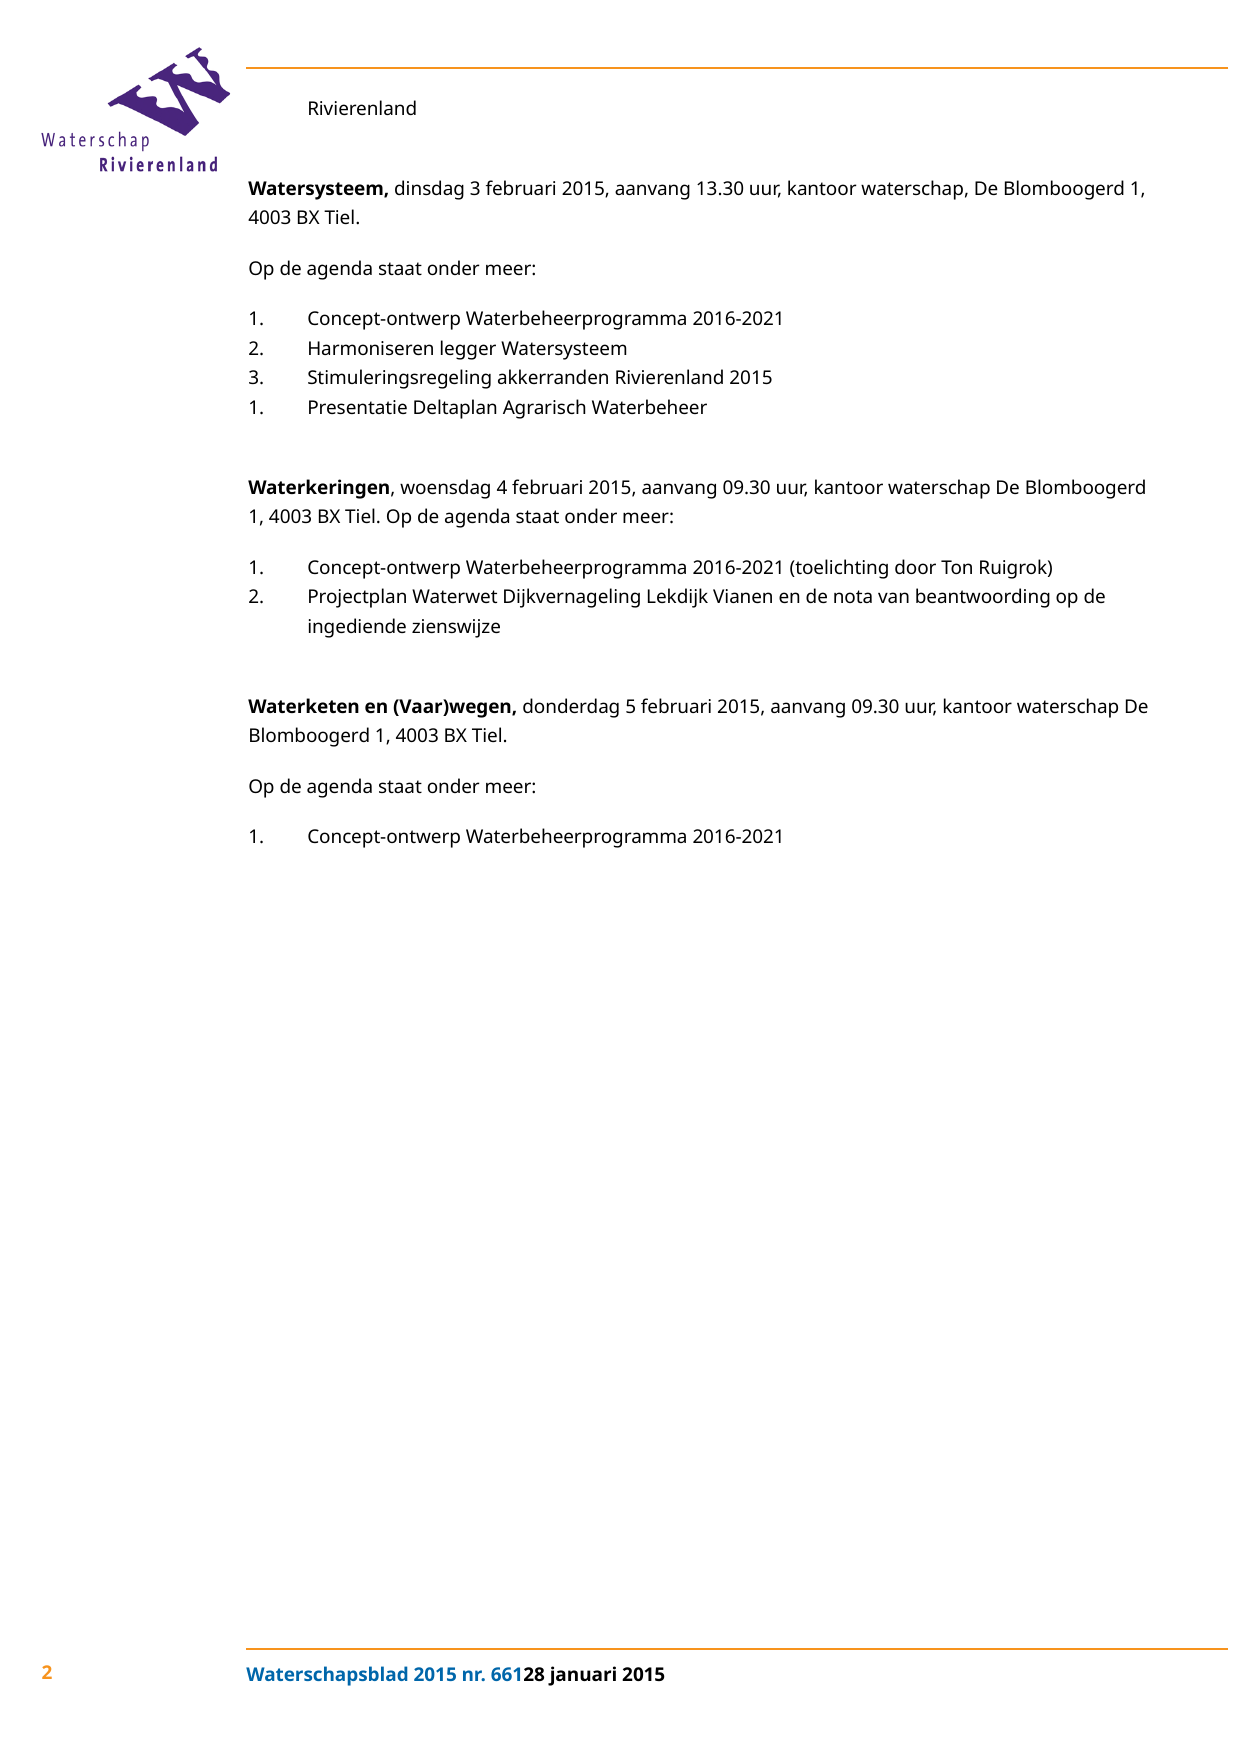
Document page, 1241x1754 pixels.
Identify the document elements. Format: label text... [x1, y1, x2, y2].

text Op de agenda staat onder meer: [248, 255, 1152, 281]
list Presentatie Deltaplan Agrarisch Waterbeheer [248, 394, 1152, 420]
list Rivierenland [248, 95, 1152, 121]
picture [41, 47, 231, 172]
list Projectplan Waterwet Dijkvernageling Lekdijk Vianen en de nota van beantwoording op de ingediende zienswijze [248, 583, 1152, 639]
list Concept-ontwerp Waterbeheerprogramma 2016-2021 (toelichting door Ton Ruigrok) [248, 554, 1152, 580]
text Op de agenda staat onder meer: [248, 773, 1152, 799]
list Concept-ontwerp Waterbeheerprogramma 2016-2021 [248, 305, 1152, 331]
list Harmoniseren legger Watersysteem [248, 335, 1152, 361]
list Concept-ontwerp Waterbeheerprogramma 2016-2021 [248, 823, 1152, 849]
text Waterketen en (Vaar)wegen, donderdag 5 februari 2015, aanvang 09.30 uur, kantoor waterschap De Blomboogerd 1, 4003 BX Tiel. [248, 693, 1152, 748]
text Waterkeringen, woensdag 4 februari 2015, aanvang 09.30 uur, kantoor waterschap De Blomboogerd 1, 4003 BX Tiel. Op de agenda staat onder meer: [248, 474, 1152, 529]
text Watersysteem, dinsdag 3 februari 2015, aanvang 13.30 uur, kantoor waterschap, De Blomboogerd 1, 4003 BX Tiel. [248, 175, 1152, 230]
list Stimuleringsregeling akkerranden Rivierenland 2015 [248, 364, 1152, 390]
